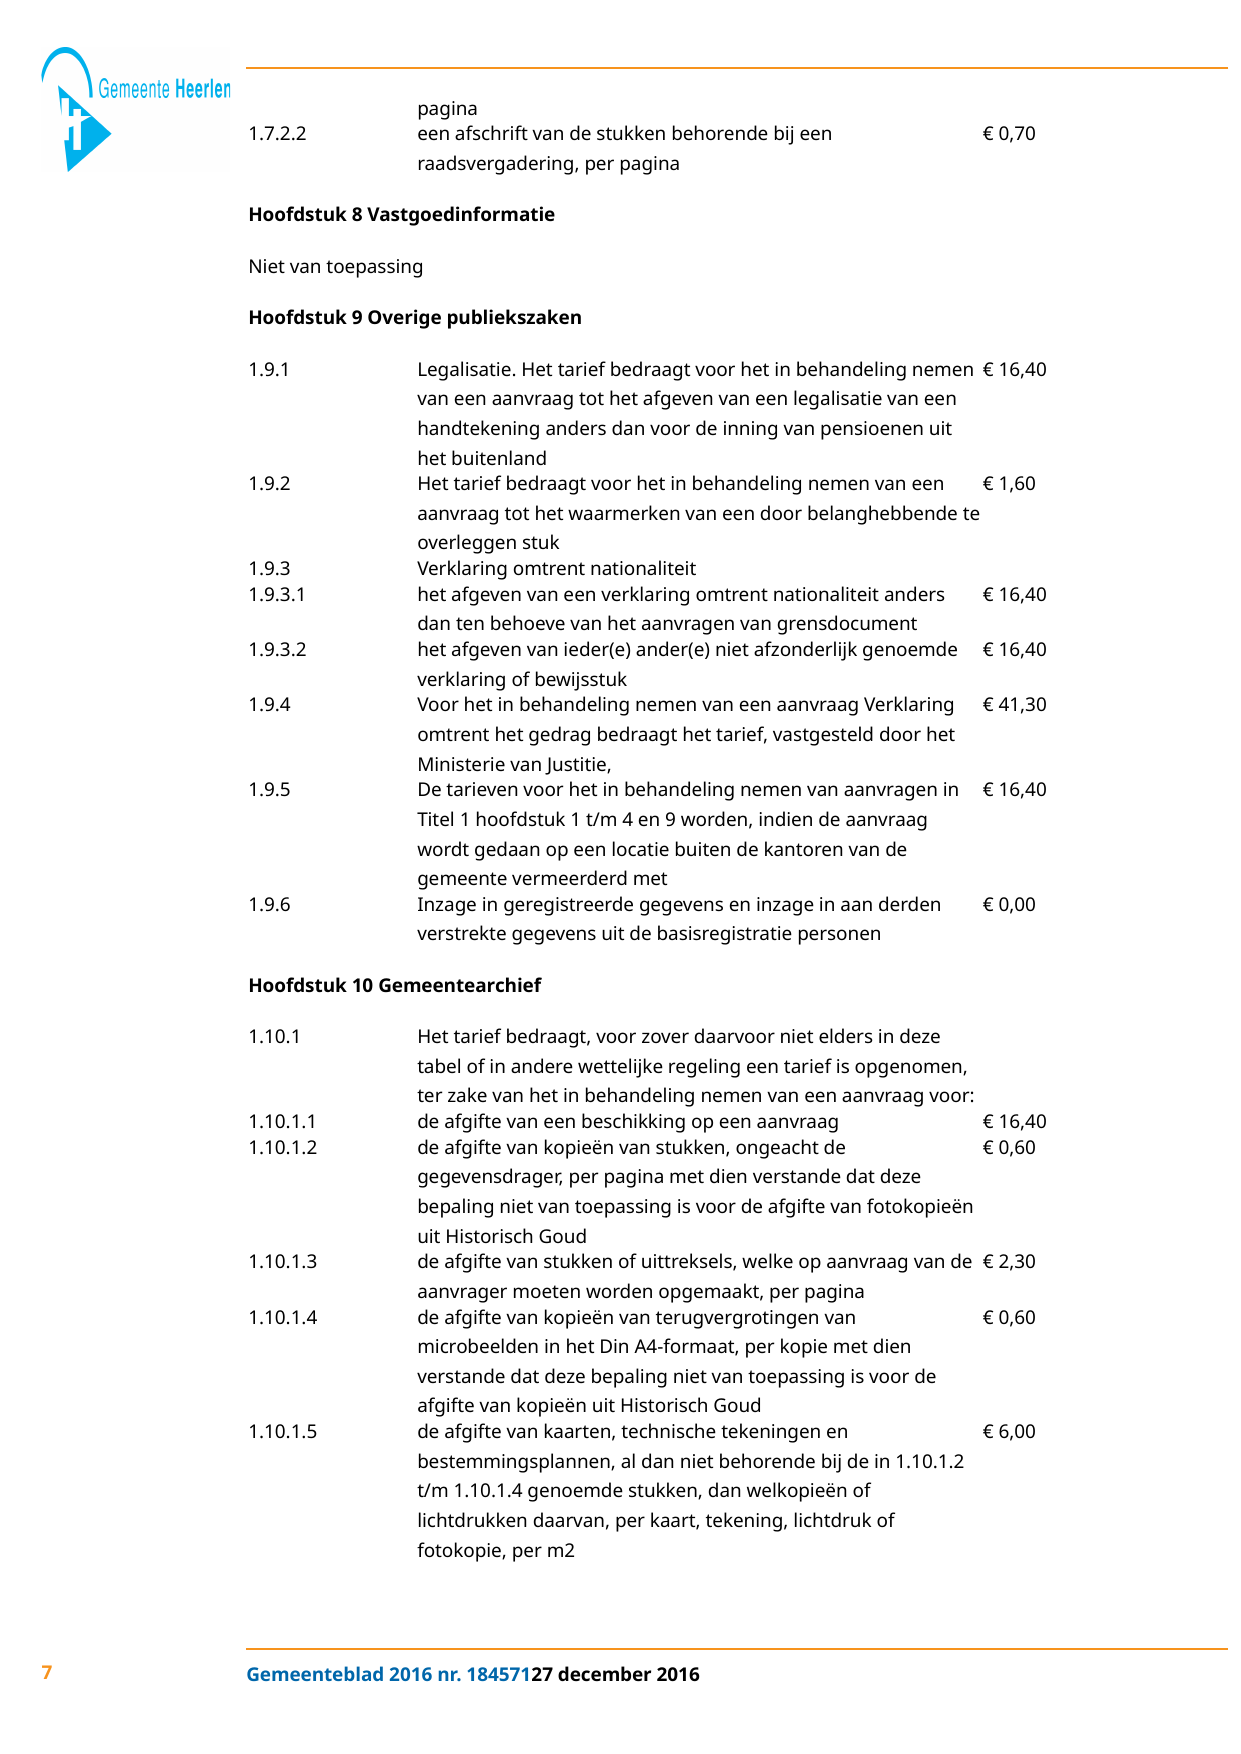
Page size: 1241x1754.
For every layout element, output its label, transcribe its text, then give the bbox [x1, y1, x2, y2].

table_cell de afgifte van kaarten, technische tekeningen en bestemmingsplannen, al dan niet behorende bij de in 1.10.1.2 t/m 1.10.1.4 genoemde stukken, dan welkopieën of lichtdrukken daarvan, per kaart, tekening, lichtdruk of fotokopie, per m2 [417, 1419, 983, 1562]
table_cell 1.10.1.1 [248, 1109, 417, 1134]
table_cell 1.9.2 [248, 470, 417, 555]
table_cell [417, 1563, 983, 1588]
table_cell Voor het in behandeling nemen van een aanvraag Verklaring omtrent het gedrag bedraagt het tarief, vastgesteld door het Ministerie van Justitie, [417, 692, 983, 777]
table_cell een afschrift van de stukken behorende bij een raadsvergadering, per pagina [417, 121, 983, 176]
table_cell [983, 1563, 1152, 1588]
table_cell Hoofdstuk 10 Gemeentearchief [248, 972, 983, 998]
table_cell 1.10.1 [248, 1024, 417, 1108]
table_cell Hoofdstuk 9 Overige publiekszaken [248, 305, 983, 330]
table_cell € 16,40 [983, 636, 1152, 692]
table_cell 1.10.1.5 [248, 1419, 417, 1562]
table_cell [983, 1024, 1152, 1108]
table_cell Hoofdstuk 8 Vastgoedinformatie [248, 202, 983, 227]
table_cell [417, 946, 983, 972]
table_cell [248, 946, 417, 972]
table_cell de afgifte van kopieën van terugvergrotingen van microbeelden in het Din A4-formaat, per kopie met dien verstande dat deze bepaling niet van toepassing is voor de afgifte van kopieën uit Historisch Goud [417, 1304, 983, 1418]
table_cell [417, 330, 983, 356]
table_cell 1.9.3.2 [248, 636, 417, 692]
table_cell € 16,40 [983, 777, 1152, 891]
table_cell [983, 279, 1152, 304]
table_cell Het tarief bedraagt, voor zover daarvoor niet elders in deze tabel of in andere wettelijke regeling een tarief is opgenomen, ter zake van het in behandeling nemen van een aanvraag voor: [417, 1024, 983, 1108]
table_cell 1.9.4 [248, 692, 417, 777]
table_cell Het tarief bedraagt voor het in behandeling nemen van een aanvraag tot het waarmerken van een door belanghebbende te overleggen stuk [417, 470, 983, 555]
table_cell [417, 279, 983, 304]
table_cell De tarieven voor het in behandeling nemen van aanvragen in Titel 1 hoofdstuk 1 t/m 4 en 9 worden, indien de aanvraag wordt gedaan op een locatie buiten de kantoren van de gemeente vermeerderd met [417, 777, 983, 891]
table_cell 1.9.3 [248, 555, 417, 581]
table_cell € 2,30 [983, 1249, 1152, 1304]
table_cell [983, 253, 1152, 279]
table_cell Verklaring omtrent nationaliteit [417, 555, 983, 581]
table_cell [248, 330, 417, 356]
table_cell Inzage in geregistreerde gegevens en inzage in aan derden verstrekte gegevens uit de basisregistratie personen [417, 891, 983, 946]
table_cell € 16,40 [983, 1109, 1152, 1134]
table_cell [248, 279, 417, 304]
table_cell € 0,60 [983, 1134, 1152, 1249]
table_cell € 6,00 [983, 1419, 1152, 1562]
table_cell [983, 998, 1152, 1023]
table_cell [248, 95, 417, 121]
table_cell de afgifte van kopieën van stukken, ongeacht de gegevensdrager, per pagina met dien verstande dat deze bepaling niet van toepassing is voor de afgifte van fotokopieën uit Historisch Goud [417, 1134, 983, 1249]
picture [41, 47, 58, 70]
table_cell het afgeven van een verklaring omtrent nationaliteit anders dan ten behoeve van het aanvragen van grensdocument [417, 581, 983, 636]
table_cell 1.9.1 [248, 356, 417, 470]
table_cell [248, 998, 417, 1023]
table_cell [417, 998, 983, 1023]
table_cell [417, 176, 983, 202]
table_cell 1.9.6 [248, 891, 417, 946]
table_cell de afgifte van stukken of uittreksels, welke op aanvraag van de aanvrager moeten worden opgemaakt, per pagina [417, 1249, 983, 1304]
table_cell [983, 95, 1152, 121]
table_cell € 16,40 [983, 356, 1152, 470]
table_cell Legalisatie. Het tarief bedraagt voor het in behandeling nemen van een aanvraag tot het afgeven van een legalisatie van een handtekening anders dan voor de inning van pensioenen uit het buitenland [417, 356, 983, 470]
table_cell 1.10.1.4 [248, 1304, 417, 1418]
table_cell het afgeven van ieder(e) ander(e) niet afzonderlijk genoemde verklaring of bewijsstuk [417, 636, 983, 692]
table_cell 1.9.3.1 [248, 581, 417, 636]
table_cell [983, 946, 1152, 972]
table_cell [983, 176, 1152, 202]
table_cell [983, 305, 1152, 330]
table_cell Niet van toepassing [248, 253, 983, 279]
table_cell € 0,60 [983, 1304, 1152, 1418]
table_cell € 1,60 [983, 470, 1152, 555]
table_cell 1.10.1.3 [248, 1249, 417, 1304]
table_cell 1.10.1.2 [248, 1134, 417, 1249]
table_cell € 0,00 [983, 891, 1152, 946]
table_cell [417, 227, 983, 253]
table_cell [983, 330, 1152, 356]
table_cell [983, 555, 1152, 581]
table_cell [248, 176, 417, 202]
table_cell [983, 202, 1152, 227]
table_cell 1.7.2.2 [248, 121, 417, 176]
table_cell 1.9.5 [248, 777, 417, 891]
table_cell de afgifte van een beschikking op een aanvraag [417, 1109, 983, 1134]
table_cell pagina [417, 95, 983, 121]
table_cell [248, 1563, 417, 1588]
picture [41, 47, 231, 172]
table_cell € 16,40 [983, 581, 1152, 636]
table_cell [248, 227, 417, 253]
table_cell [983, 972, 1152, 998]
table_cell [983, 227, 1152, 253]
table_cell € 0,70 [983, 121, 1152, 176]
table_cell € 41,30 [983, 692, 1152, 777]
